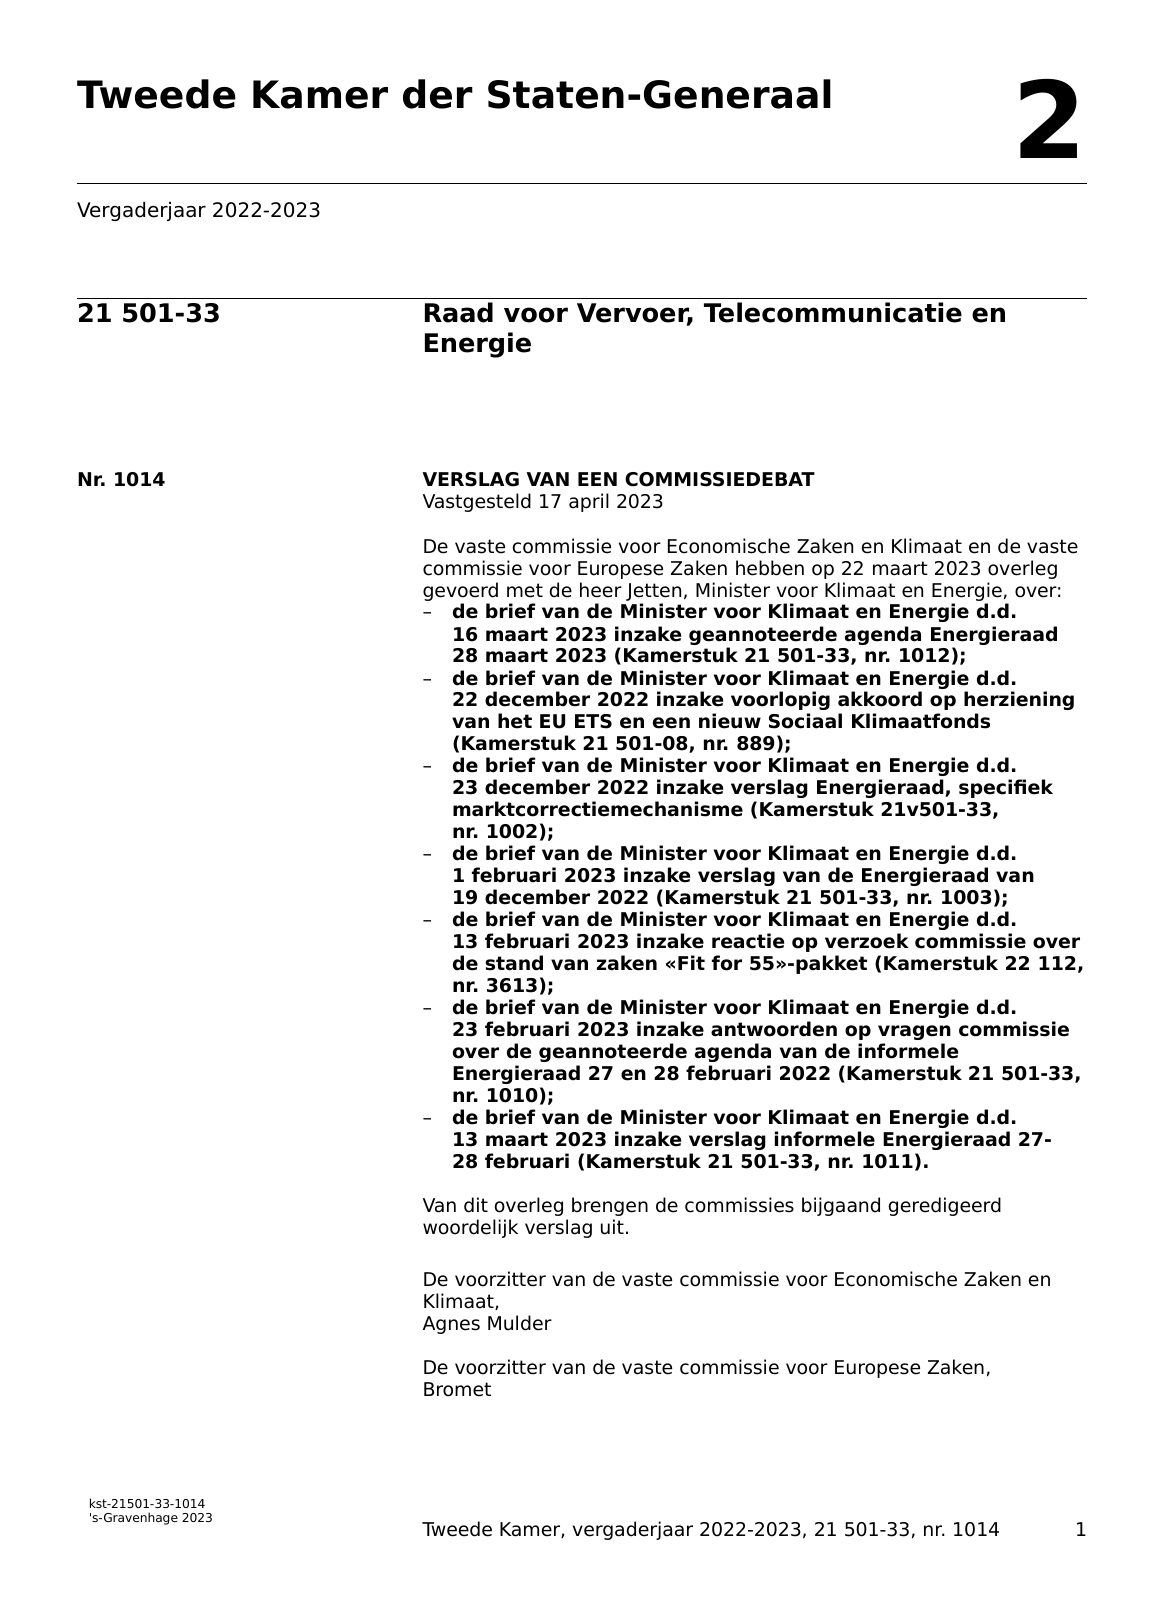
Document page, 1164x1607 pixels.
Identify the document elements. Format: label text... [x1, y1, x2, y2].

table_header 2 [886, 59, 1087, 183]
text De voorzitter van de vaste commissie voor Europese Zaken, Bromet [422, 1357, 1087, 1401]
text kst-21501-33-1014 [88, 1497, 323, 1511]
text – de brief van de Minister voor Klimaat en Energie d.d. 13 februari 2023 inzake reactie op verzoek commissie over de stand van zaken «Fit for 55»-pakket (Kamerstuk 22 112, nr. 3613); [422, 909, 1087, 997]
text – de brief van de Minister voor Klimaat en Energie d.d. 13 maart 2023 inzake verslag informele Energieraad 27-28 februari (Kamerstuk 21 501-33, nr. 1011). [422, 1107, 1087, 1173]
text – de brief van de Minister voor Klimaat en Energie d.d. 22 december 2022 inzake voorlopig akkoord op herziening van het EU ETS en een nieuw Sociaal Klimaatfonds (Kamerstuk 21 501-08, nr. 889); [422, 667, 1087, 755]
subtitle Nr. 1014 VERSLAG VAN EEN COMMISSIEDEBAT [77, 469, 1087, 491]
text – de brief van de Minister voor Klimaat en Energie d.d. 23 februari 2023 inzake antwoorden op vragen commissie over de geannoteerde agenda van de informele Energieraad 27 en 28 februari 2022 (Kamerstuk 21 501-33, nr. 1010); [422, 997, 1087, 1107]
table_header Tweede Kamer der Staten-Generaal [77, 59, 886, 183]
text De voorzitter van de vaste commissie voor Economische Zaken en Klimaat, Agnes Mulder [422, 1269, 1087, 1335]
text De vaste commissie voor Economische Zaken en Klimaat en de vaste commissie voor Europese Zaken hebben op 22 maart 2023 overleg gevoerd met de heer Jetten, Minister voor Klimaat en Energie, over: [422, 536, 1087, 601]
subtitle 21 501-33 Raad voor Vervoer, Telecommunicatie en Energie [77, 299, 1087, 358]
text Van dit overleg brengen de commissies bijgaand geredigeerd woordelijk verslag uit. [422, 1195, 1087, 1239]
text – de brief van de Minister voor Klimaat en Energie d.d. 23 december 2022 inzake verslag Energieraad, specifiek marktcorrectiemechanisme (Kamerstuk 21v501-33, nr. 1002); [422, 755, 1087, 843]
text – de brief van de Minister voor Klimaat en Energie d.d. 16 maart 2023 inzake geannoteerde agenda Energieraad 28 maart 2023 (Kamerstuk 21 501-33, nr. 1012); [422, 601, 1087, 667]
table_cell Vergaderjaar 2022-2023 [77, 184, 1087, 298]
text – de brief van de Minister voor Klimaat en Energie d.d. 1 februari 2023 inzake verslag van de Energieraad van 19 december 2022 (Kamerstuk 21 501-33, nr. 1003); [422, 843, 1087, 909]
text Vastgesteld 17 april 2023 [422, 491, 1087, 513]
text 's-Gravenhage 2023 [88, 1511, 323, 1525]
